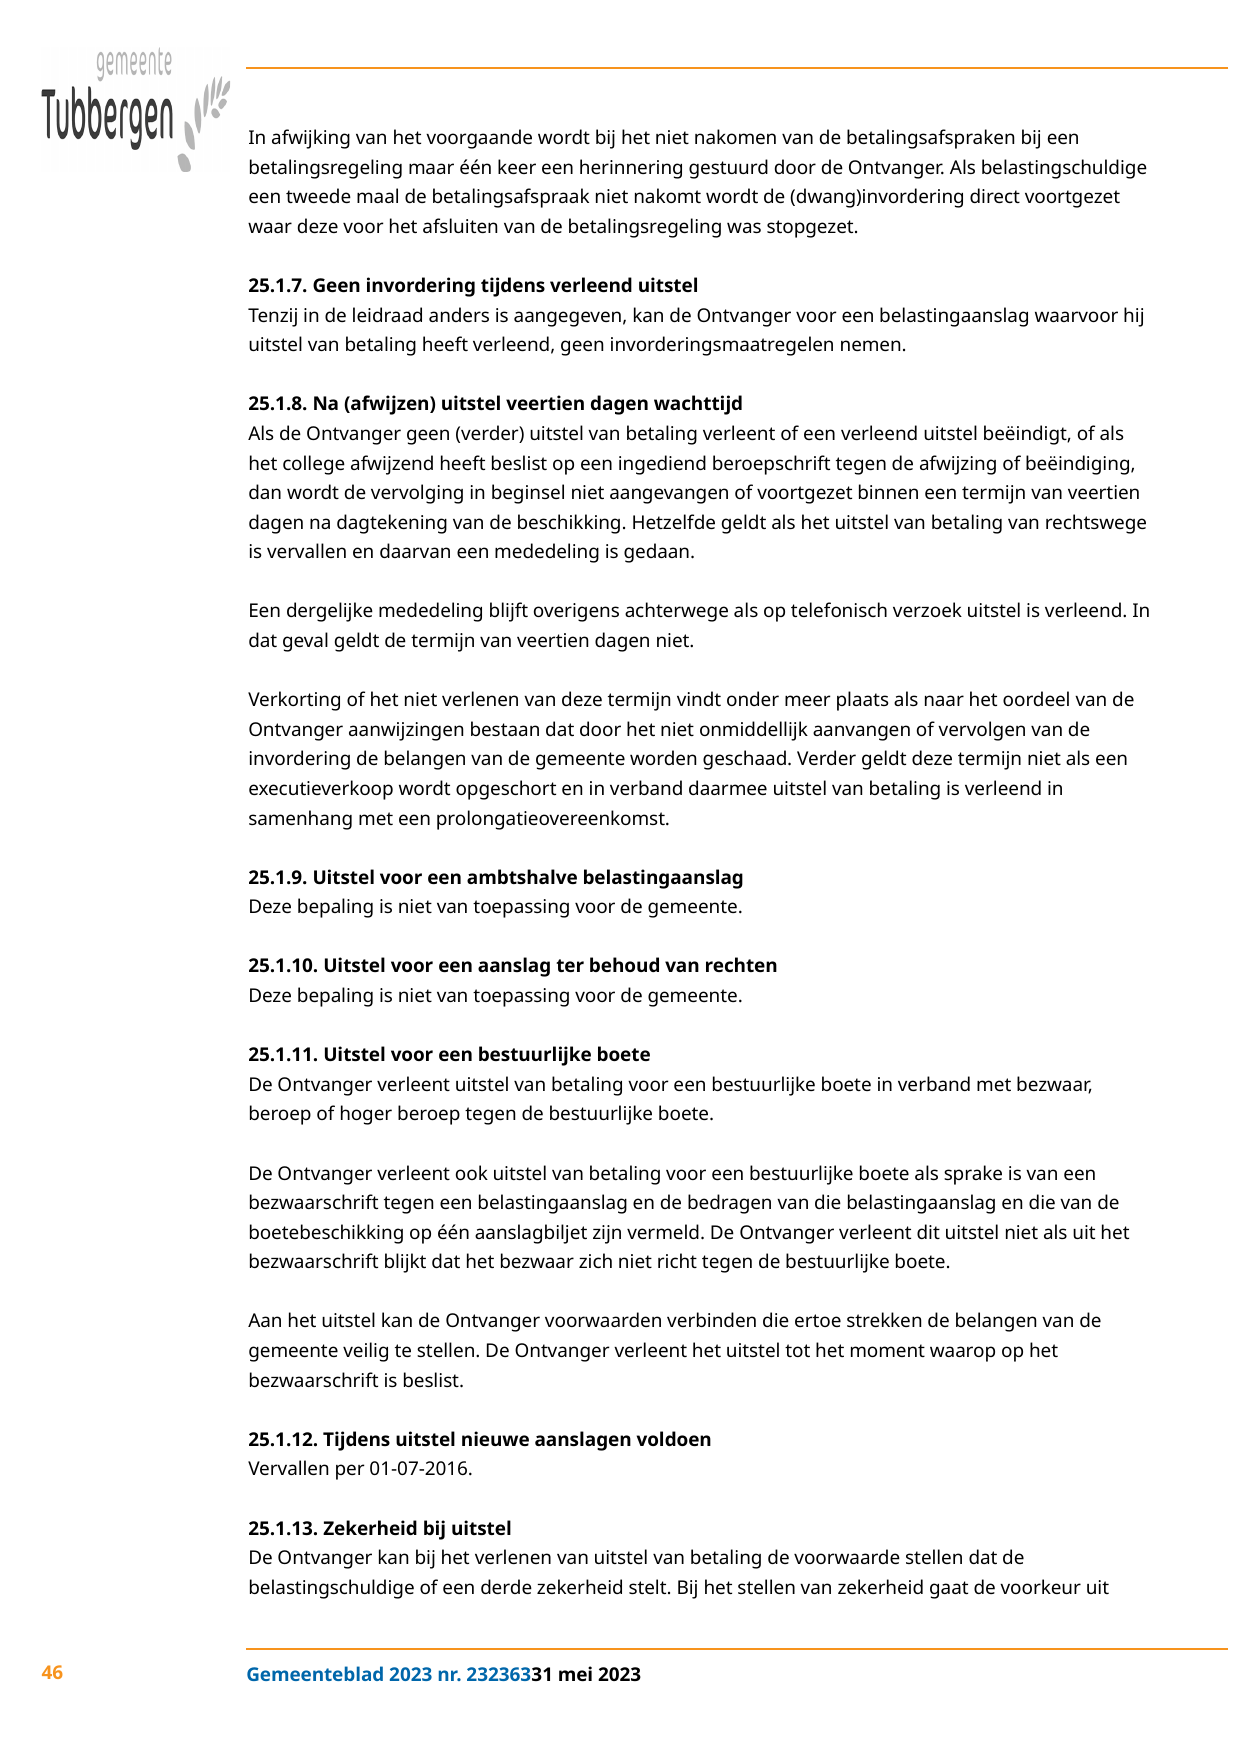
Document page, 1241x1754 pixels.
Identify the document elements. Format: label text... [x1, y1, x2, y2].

text Als de Ontvanger geen (verder) uitstel van betaling verleent of een verleend uitstel beëindigt, of als het college afwijzend heeft beslist op een ingediend beroepschrift tegen de afwijzing of beëindiging, dan wordt de vervolging in beginsel niet aangevangen of voortgezet binnen een termijn van veertien dagen na dagtekening van de beschikking. Hetzelfde geldt als het uitstel van betaling van rechtswege is vervallen en daarvan een mededeling is gedaan. [248, 420, 1152, 564]
text Deze bepaling is niet van toepassing voor de gemeente. [248, 982, 1152, 1008]
text Aan het uitstel kan de Ontvanger voorwaarden verbinden die ertoe strekken de belangen van de gemeente veilig te stellen. De Ontvanger verleent het uitstel tot het moment waarop op het bezwaarschrift is beslist. [248, 1308, 1152, 1393]
text Vervallen per 01-07-2016. [248, 1456, 1152, 1481]
text 25.1.7. Geen invordering tijdens verleend uitstel [248, 272, 1152, 298]
text 25.1.8. Na (afwijzen) uitstel veertien dagen wachttijd [248, 391, 1152, 416]
picture [41, 47, 231, 172]
text De Ontvanger verleent uitstel van betaling voor een bestuurlijke boete in verband met bezwaar, beroep of hoger beroep tegen de bestuurlijke boete. [248, 1071, 1152, 1126]
text De Ontvanger kan bij het verlenen van uitstel van betaling de voorwaarde stellen dat de belastingschuldige of een derde zekerheid stelt. Bij het stellen van zekerheid gaat de voorkeur uit [248, 1544, 1152, 1600]
text 25.1.13. Zekerheid bij uitstel [248, 1515, 1152, 1541]
text In afwijking van het voorgaande wordt bij het niet nakomen van de betalingsafspraken bij een betalingsregeling maar één keer een herinnering gestuurd door de Ontvanger. Als belastingschuldige een tweede maal de betalingsafspraak niet nakomt wordt de (dwang)invordering direct voortgezet waar deze voor het afsluiten van de betalingsregeling was stopgezet. [248, 124, 1152, 239]
text Deze bepaling is niet van toepassing voor de gemeente. [248, 893, 1152, 919]
text 25.1.9. Uitstel voor een ambtshalve belastingaanslag [248, 864, 1152, 890]
text Een dergelijke mededeling blijft overigens achterwege als op telefonisch verzoek uitstel is verleend. In dat geval geldt de termijn van veertien dagen niet. [248, 598, 1152, 653]
text 25.1.12. Tijdens uitstel nieuwe aanslagen voldoen [248, 1426, 1152, 1452]
text De Ontvanger verleent ook uitstel van betaling voor een bestuurlijke boete als sprake is van een bezwaarschrift tegen een belastingaanslag en de bedragen van die belastingaanslag en die van de boetebeschikking op één aanslagbiljet zijn vermeld. De Ontvanger verleent dit uitstel niet als uit het bezwaarschrift blijkt dat het bezwaar zich niet richt tegen de bestuurlijke boete. [248, 1160, 1152, 1274]
text Verkorting of het niet verlenen van deze termijn vindt onder meer plaats als naar het oordeel van de Ontvanger aanwijzingen bestaan dat door het niet onmiddellijk aanvangen of vervolgen van de invordering de belangen van de gemeente worden geschaad. Verder geldt deze termijn niet als een executieverkoop wordt opgeschort en in verband daarmee uitstel van betaling is verleend in samenhang met een prolongatieovereenkomst. [248, 686, 1152, 831]
text 25.1.11. Uitstel voor een bestuurlijke boete [248, 1041, 1152, 1067]
text 25.1.10. Uitstel voor een aanslag ter behoud van rechten [248, 953, 1152, 978]
text Tenzij in de leidraad anders is aangegeven, kan de Ontvanger voor een belastingaanslag waarvoor hij uitstel van betaling heeft verleend, geen invorderingsmaatregelen nemen. [248, 302, 1152, 357]
